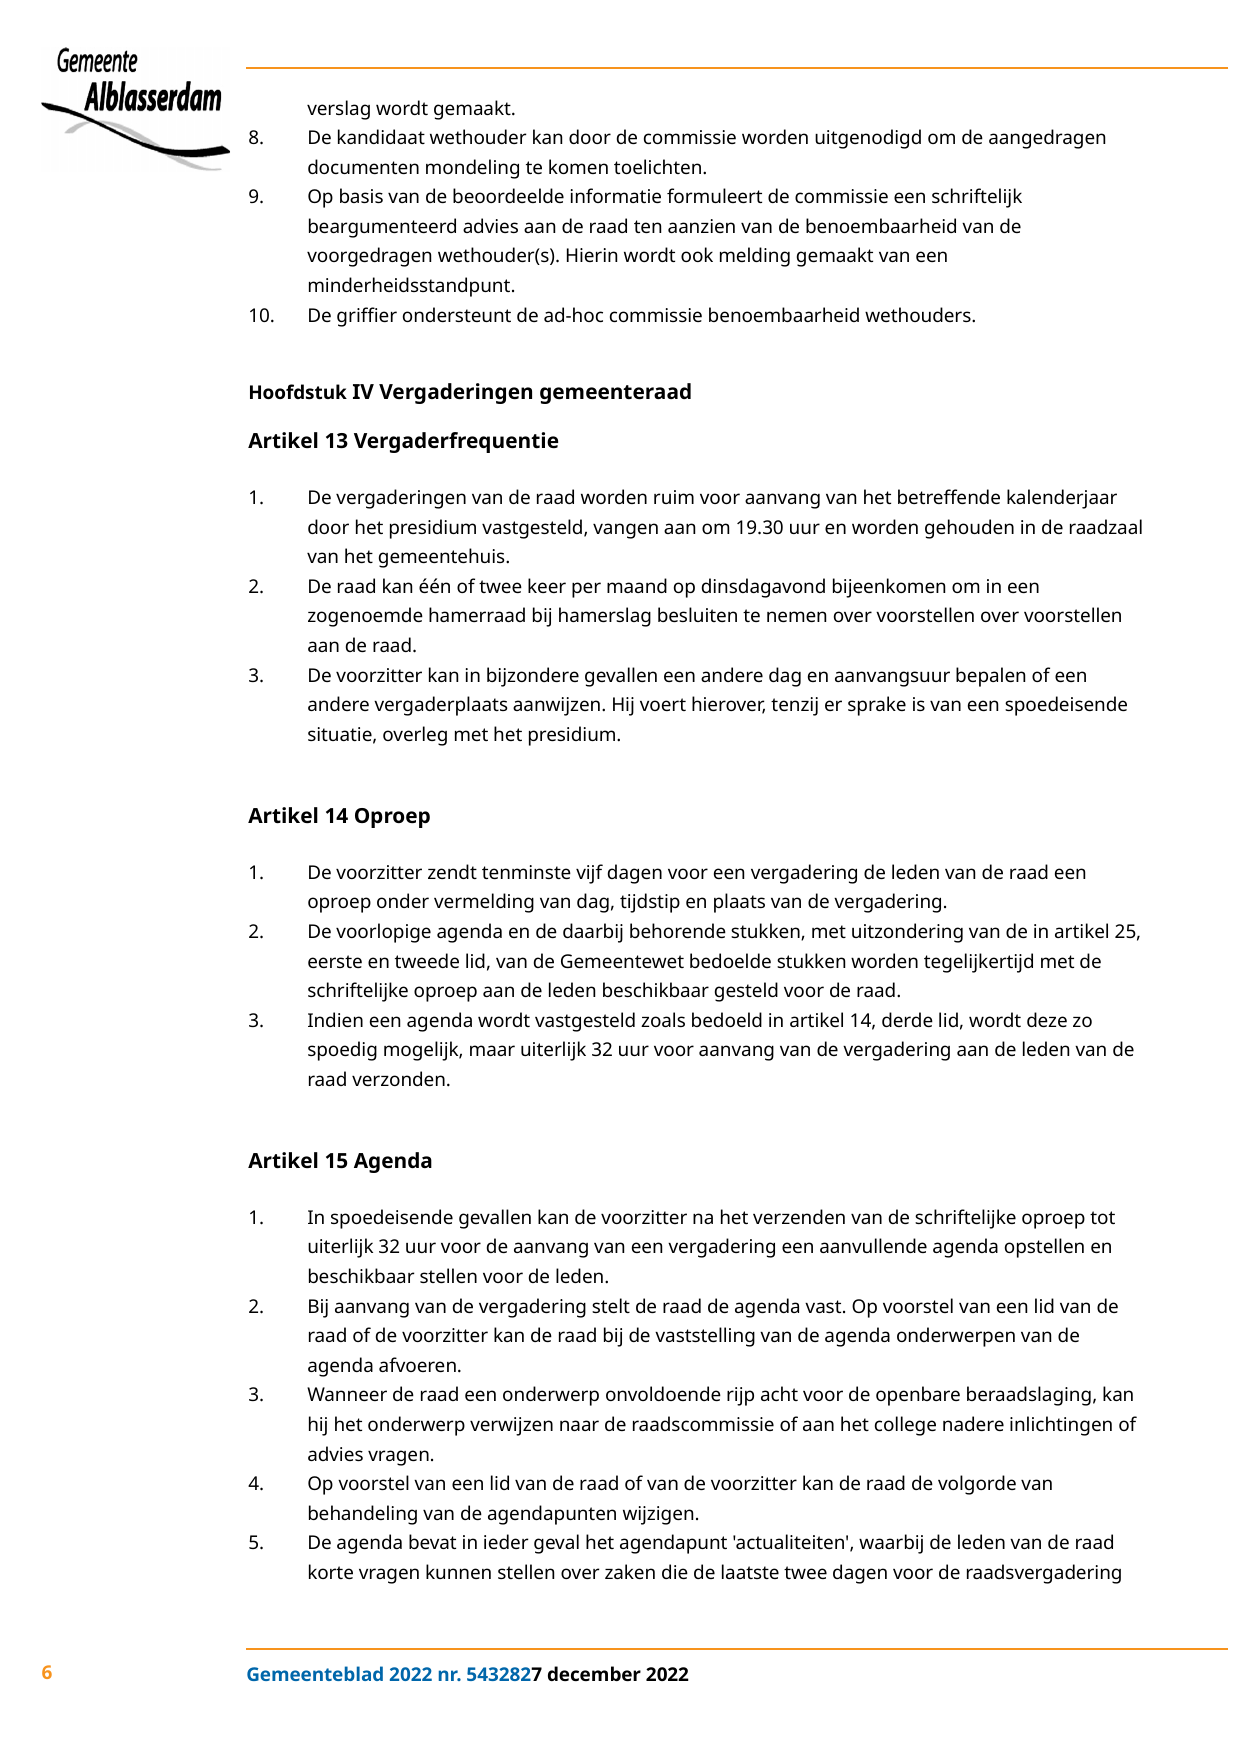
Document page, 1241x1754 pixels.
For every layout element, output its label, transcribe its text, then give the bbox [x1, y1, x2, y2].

list De agenda bevat in ieder geval het agendapunt 'actualiteiten', waarbij de leden van de raad korte vragen kunnen stellen over zaken die de laatste twee dagen voor de raadsvergadering [248, 1529, 1152, 1585]
list In spoedeisende gevallen kan de voorzitter na het verzenden van de schriftelijke oproep tot uiterlijk 32 uur voor de aanvang van een vergadering een aanvullende agenda opstellen en beschikbaar stellen voor de leden. [248, 1204, 1152, 1289]
text Artikel 13 Vergaderfrequentie [248, 426, 1152, 455]
text Hoofdstuk IV Vergaderingen gemeenteraad [248, 377, 1152, 406]
picture [41, 47, 231, 172]
list De griffier ondersteunt de ad-hoc commissie benoembaarheid wethouders. [248, 302, 1152, 328]
list De vergaderingen van de raad worden ruim voor aanvang van het betreffende kalenderjaar door het presidium vastgesteld, vangen aan om 19.30 uur en worden gehouden in de raadzaal van het gemeentehuis. [248, 484, 1152, 569]
text Artikel 14 Oproep [248, 801, 1152, 829]
list Op voorstel van een lid van de raad of van de voorzitter kan de raad de volgorde van behandeling van de agendapunten wijzigen. [248, 1470, 1152, 1526]
list De raad kan één of twee keer per maand op dinsdagavond bijeenkomen om in een zogenoemde hamerraad bij hamerslag besluiten te nemen over voorstellen over voorstellen aan de raad. [248, 573, 1152, 658]
list Wanneer de raad een onderwerp onvoldoende rijp acht voor de openbare beraadslaging, kan hij het onderwerp verwijzen naar de raadscommissie of aan het college nadere inlichtingen of advies vragen. [248, 1382, 1152, 1467]
list Op basis van de beoordeelde informatie formuleert de commissie een schriftelijk beargumenteerd advies aan de raad ten aanzien van de benoembaarheid van de voorgedragen wethouder(s). Hierin wordt ook melding gemaakt van een minderheidsstandpunt. [248, 183, 1152, 298]
list De voorzitter zendt tenminste vijf dagen voor een vergadering de leden van de raad een oproep onder vermelding van dag, tijdstip en plaats van de vergadering. [248, 859, 1152, 914]
list De voorzitter kan in bijzondere gevallen een andere dag en aanvangsuur bepalen of een andere vergaderplaats aanwijzen. Hij voert hierover, tenzij er sprake is van een spoedeisende situatie, overleg met het presidium. [248, 662, 1152, 747]
list De voorlopige agenda en de daarbij behorende stukken, met uitzondering van de in artikel 25, eerste en tweede lid, van de Gemeentewet bedoelde stukken worden tegelijkertijd met de schriftelijke oproep aan de leden beschikbaar gesteld voor de raad. [248, 918, 1152, 1003]
list Bij aanvang van de vergadering stelt de raad de agenda vast. Op voorstel van een lid van de raad of de voorzitter kan de raad bij de vaststelling van de agenda onderwerpen van de agenda afvoeren. [248, 1293, 1152, 1378]
list verslag wordt gemaakt. [248, 95, 1152, 121]
list Indien een agenda wordt vastgesteld zoals bedoeld in artikel 14, derde lid, wordt deze zo spoedig mogelijk, maar uiterlijk 32 uur voor aanvang van de vergadering aan de leden van de raad verzonden. [248, 1007, 1152, 1092]
text Artikel 15 Agenda [248, 1146, 1152, 1174]
list De kandidaat wethouder kan door de commissie worden uitgenodigd om de aangedragen documenten mondeling te komen toelichten. [248, 124, 1152, 180]
